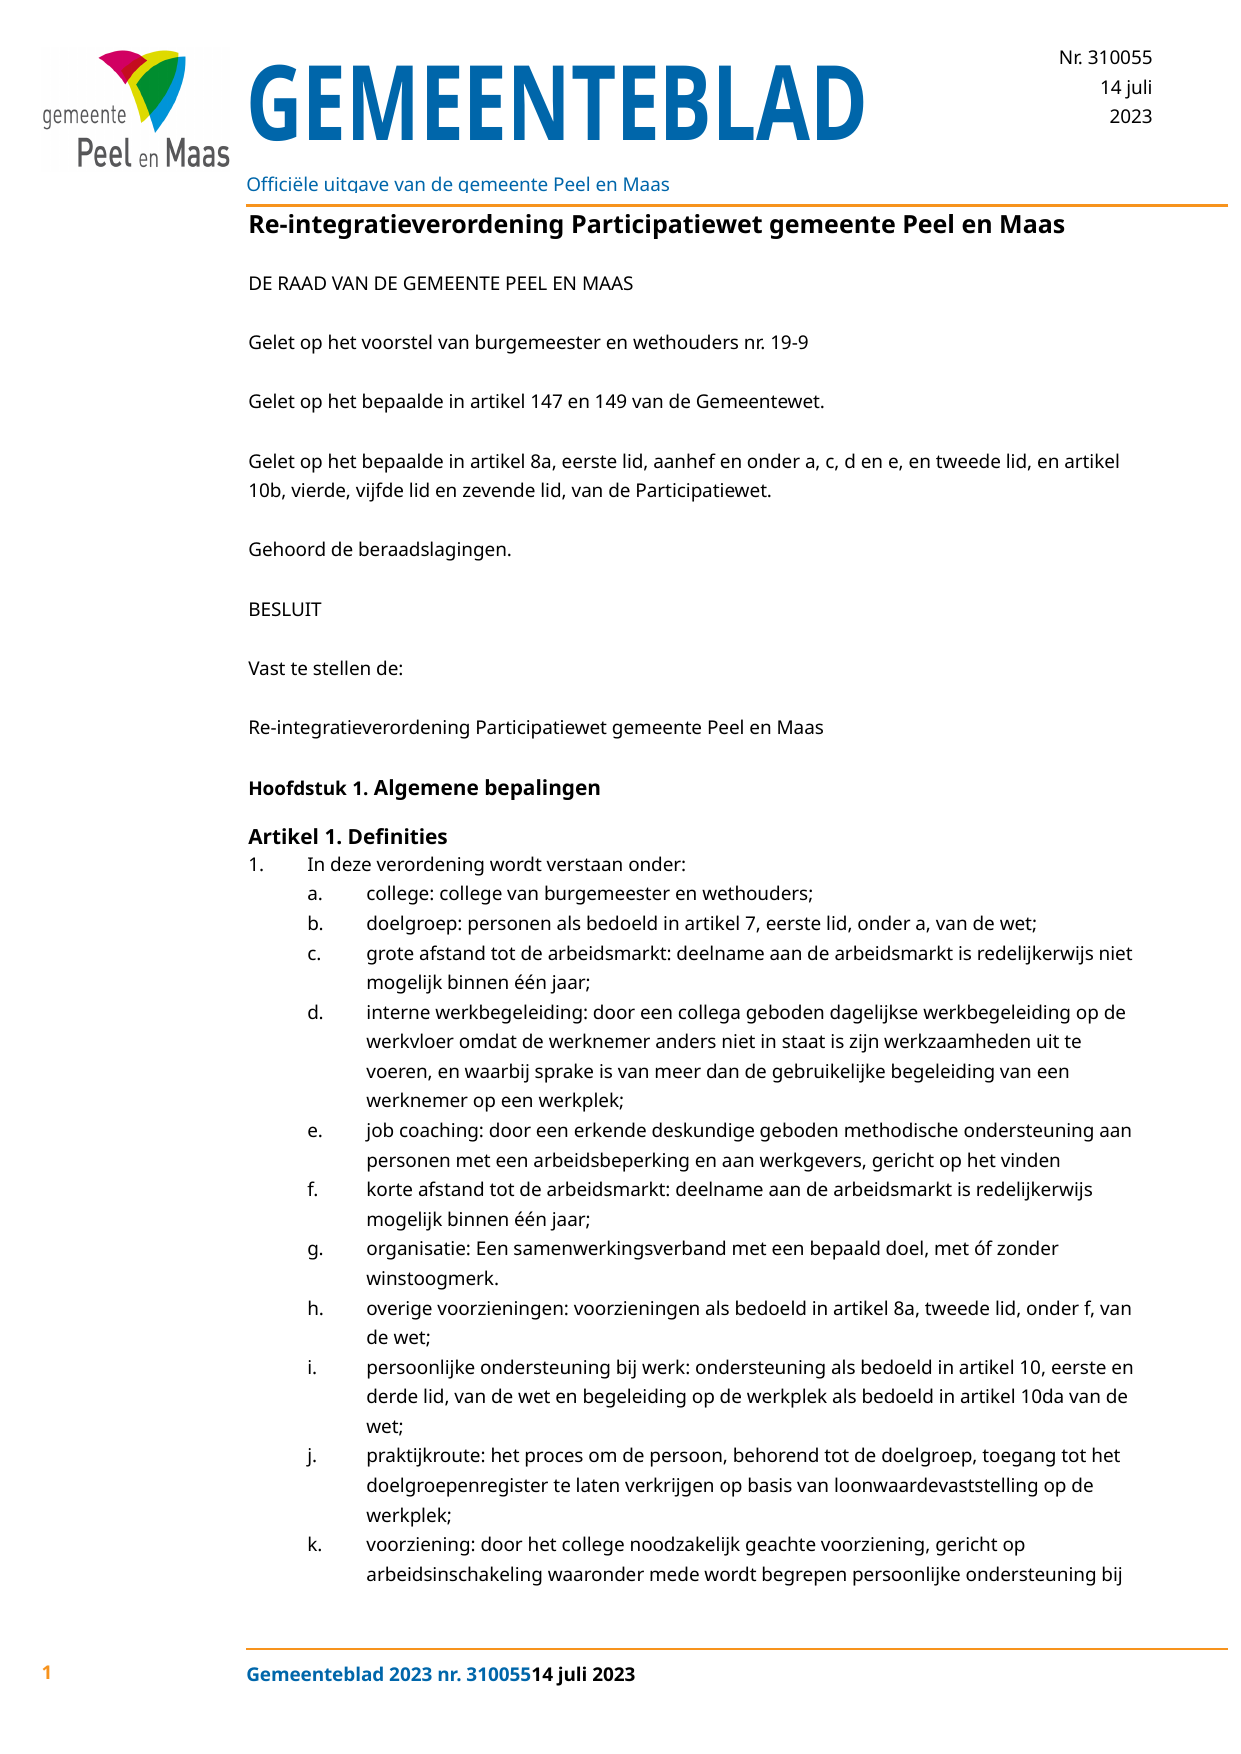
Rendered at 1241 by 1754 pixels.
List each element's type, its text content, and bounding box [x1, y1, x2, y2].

list job coaching: door een erkende deskundige geboden methodische ondersteuning aan personen met een arbeidsbeperking en aan werkgevers, gericht op het vinden [307, 1117, 1152, 1172]
list In deze verordening wordt verstaan onder: [248, 851, 1152, 877]
text Vast te stellen de: [248, 655, 1152, 681]
list college: college van burgemeester en wethouders; [307, 881, 1152, 906]
list organisatie: Een samenwerkingsverband met een bepaald doel, met óf zonder winstoogmerk. [307, 1236, 1152, 1291]
text Hoofdstuk 1. Algemene bepalingen [248, 773, 1152, 802]
list korte afstand tot de arbeidsmarkt: deelname aan de arbeidsmarkt is redelijkerwijs mogelijk binnen één jaar; [307, 1176, 1152, 1232]
text Re-integratieverordening Participatiewet gemeente Peel en Maas [248, 207, 1152, 241]
text BESLUIT [248, 596, 1152, 621]
text DE RAAD VAN DE GEMEENTE PEEL EN MAAS [248, 270, 1152, 296]
list overige voorzieningen: voorzieningen als bedoeld in artikel 8a, tweede lid, onder f, van de wet; [307, 1295, 1152, 1350]
text Gehoord de beraadslagingen. [248, 537, 1152, 562]
list praktijkroute: het proces om de persoon, behorend tot de doelgroep, toegang tot het doelgroepenregister te laten verkrijgen op basis van loonwaardevaststelling op de werkplek; [307, 1443, 1152, 1527]
text Re-integratieverordening Participatiewet gemeente Peel en Maas [248, 714, 1152, 740]
list doelgroep: personen als bedoeld in artikel 7, eerste lid, onder a, van de wet; [307, 910, 1152, 936]
picture [41, 47, 231, 172]
text Gelet op het bepaalde in artikel 147 en 149 van de Gemeentewet. [248, 389, 1152, 414]
list interne werkbegeleiding: door een collega geboden dagelijkse werkbegeleiding op de werkvloer omdat de werknemer anders niet in staat is zijn werkzaamheden uit te voeren, en waarbij sprake is van meer dan de gebruikelijke begeleiding van een werknemer op een werkplek; [307, 999, 1152, 1113]
text Gelet op het bepaalde in artikel 8a, eerste lid, aanhef en onder a, c, d en e, en tweede lid, en artikel 10b, vierde, vijfde lid en zevende lid, van de Participatiewet. [248, 448, 1152, 503]
list voorziening: door het college noodzakelijk geachte voorziening, gericht op arbeidsinschakeling waaronder mede wordt begrepen persoonlijke ondersteuning bij [307, 1531, 1152, 1587]
text Gelet op het voorstel van burgemeester en wethouders nr. 19-9 [248, 329, 1152, 355]
text Artikel 1. Definities [248, 822, 1152, 851]
list grote afstand tot de arbeidsmarkt: deelname aan de arbeidsmarkt is redelijkerwijs niet mogelijk binnen één jaar; [307, 940, 1152, 995]
list persoonlijke ondersteuning bij werk: ondersteuning als bedoeld in artikel 10, eerste en derde lid, van de wet en begeleiding op de werkplek als bedoeld in artikel 10da van de wet; [307, 1354, 1152, 1439]
